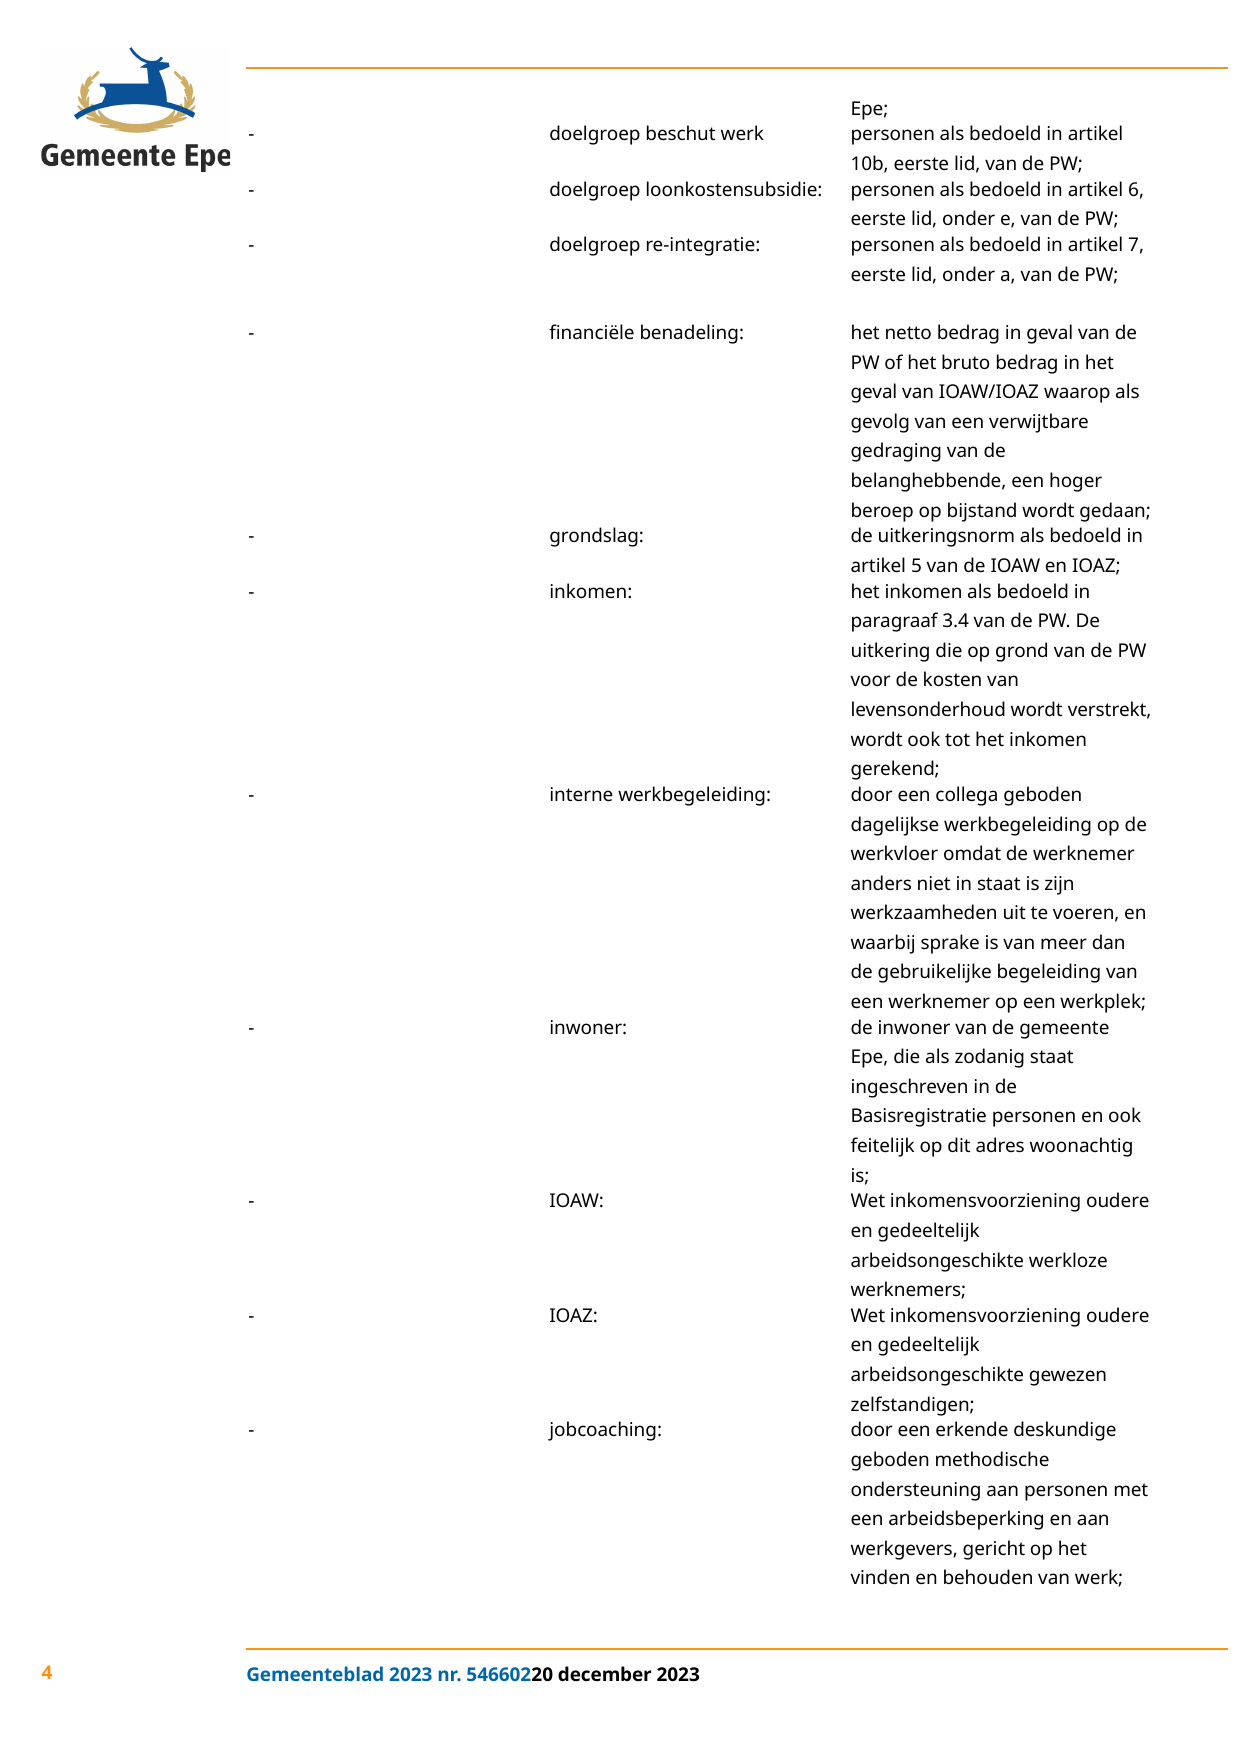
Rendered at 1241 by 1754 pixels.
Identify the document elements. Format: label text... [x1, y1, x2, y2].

table_cell de inwoner van de gemeente Epe, die als zodanig staat ingeschreven in de Basisregistratie personen en ook feitelijk op dit adres woonachtig is; [850, 1014, 1152, 1188]
table_header financiële benadeling: [549, 319, 850, 523]
table_cell - [248, 1014, 549, 1188]
table_cell inkomen: [549, 578, 850, 781]
table_cell personen als bedoeld in artikel 7, eerste lid, onder a, van de PW; [850, 231, 1152, 286]
picture [41, 47, 231, 172]
table_cell - [248, 121, 549, 176]
table_cell Wet inkomensvoorziening oudere en gedeeltelijk arbeidsongeschikte gewezen zelfstandigen; [850, 1302, 1152, 1417]
table_cell doelgroep beschut werk [549, 121, 850, 176]
table_cell grondslag: [549, 523, 850, 578]
table_header het netto bedrag in geval van de PW of het bruto bedrag in het geval van IOAW/IOAZ waarop als gevolg van een verwijtbare gedraging van de belanghebbende, een hoger beroep op bijstand wordt gedaan; [850, 319, 1152, 523]
table_cell doelgroep re-integratie: [549, 231, 850, 286]
table_cell de uitkeringsnorm als bedoeld in artikel 5 van de IOAW en IOAZ; [850, 523, 1152, 578]
table_cell interne werkbegeleiding: [549, 781, 850, 1014]
table_cell - [248, 1188, 549, 1302]
table_cell - [248, 523, 549, 578]
table_cell jobcoaching: [549, 1417, 850, 1590]
table_cell - [248, 1417, 549, 1590]
table_header - [248, 319, 549, 523]
table_cell door een collega geboden dagelijkse werkbegeleiding op de werkvloer omdat de werknemer anders niet in staat is zijn werkzaamheden uit te voeren, en waarbij sprake is van meer dan de gebruikelijke begeleiding van een werknemer op een werkplek; [850, 781, 1152, 1014]
table_cell - [248, 781, 549, 1014]
table_cell Epe; [850, 95, 1152, 121]
table_cell personen als bedoeld in artikel 6, eerste lid, onder e, van de PW; [850, 176, 1152, 231]
table_cell het inkomen als bedoeld in paragraaf 3.4 van de PW. De uitkering die op grond van de PW voor de kosten van levensonderhoud wordt verstrekt, wordt ook tot het inkomen gerekend; [850, 578, 1152, 781]
table_cell inwoner: [549, 1014, 850, 1188]
table_cell - [248, 176, 549, 231]
table_cell doelgroep loonkostensubsidie: [549, 176, 850, 231]
table_cell personen als bedoeld in artikel 10b, eerste lid, van de PW; [850, 121, 1152, 176]
table_cell Wet inkomensvoorziening oudere en gedeeltelijk arbeidsongeschikte werkloze werknemers; [850, 1188, 1152, 1302]
table_cell IOAZ: [549, 1302, 850, 1417]
table_cell IOAW: [549, 1188, 850, 1302]
table_cell door een erkende deskundige geboden methodische ondersteuning aan personen met een arbeidsbeperking en aan werkgevers, gericht op het vinden en behouden van werk; [850, 1417, 1152, 1590]
table_cell - [248, 1302, 549, 1417]
table_cell - [248, 231, 549, 286]
table_cell - [248, 95, 549, 121]
table_cell [549, 95, 850, 121]
table_cell - [248, 578, 549, 781]
